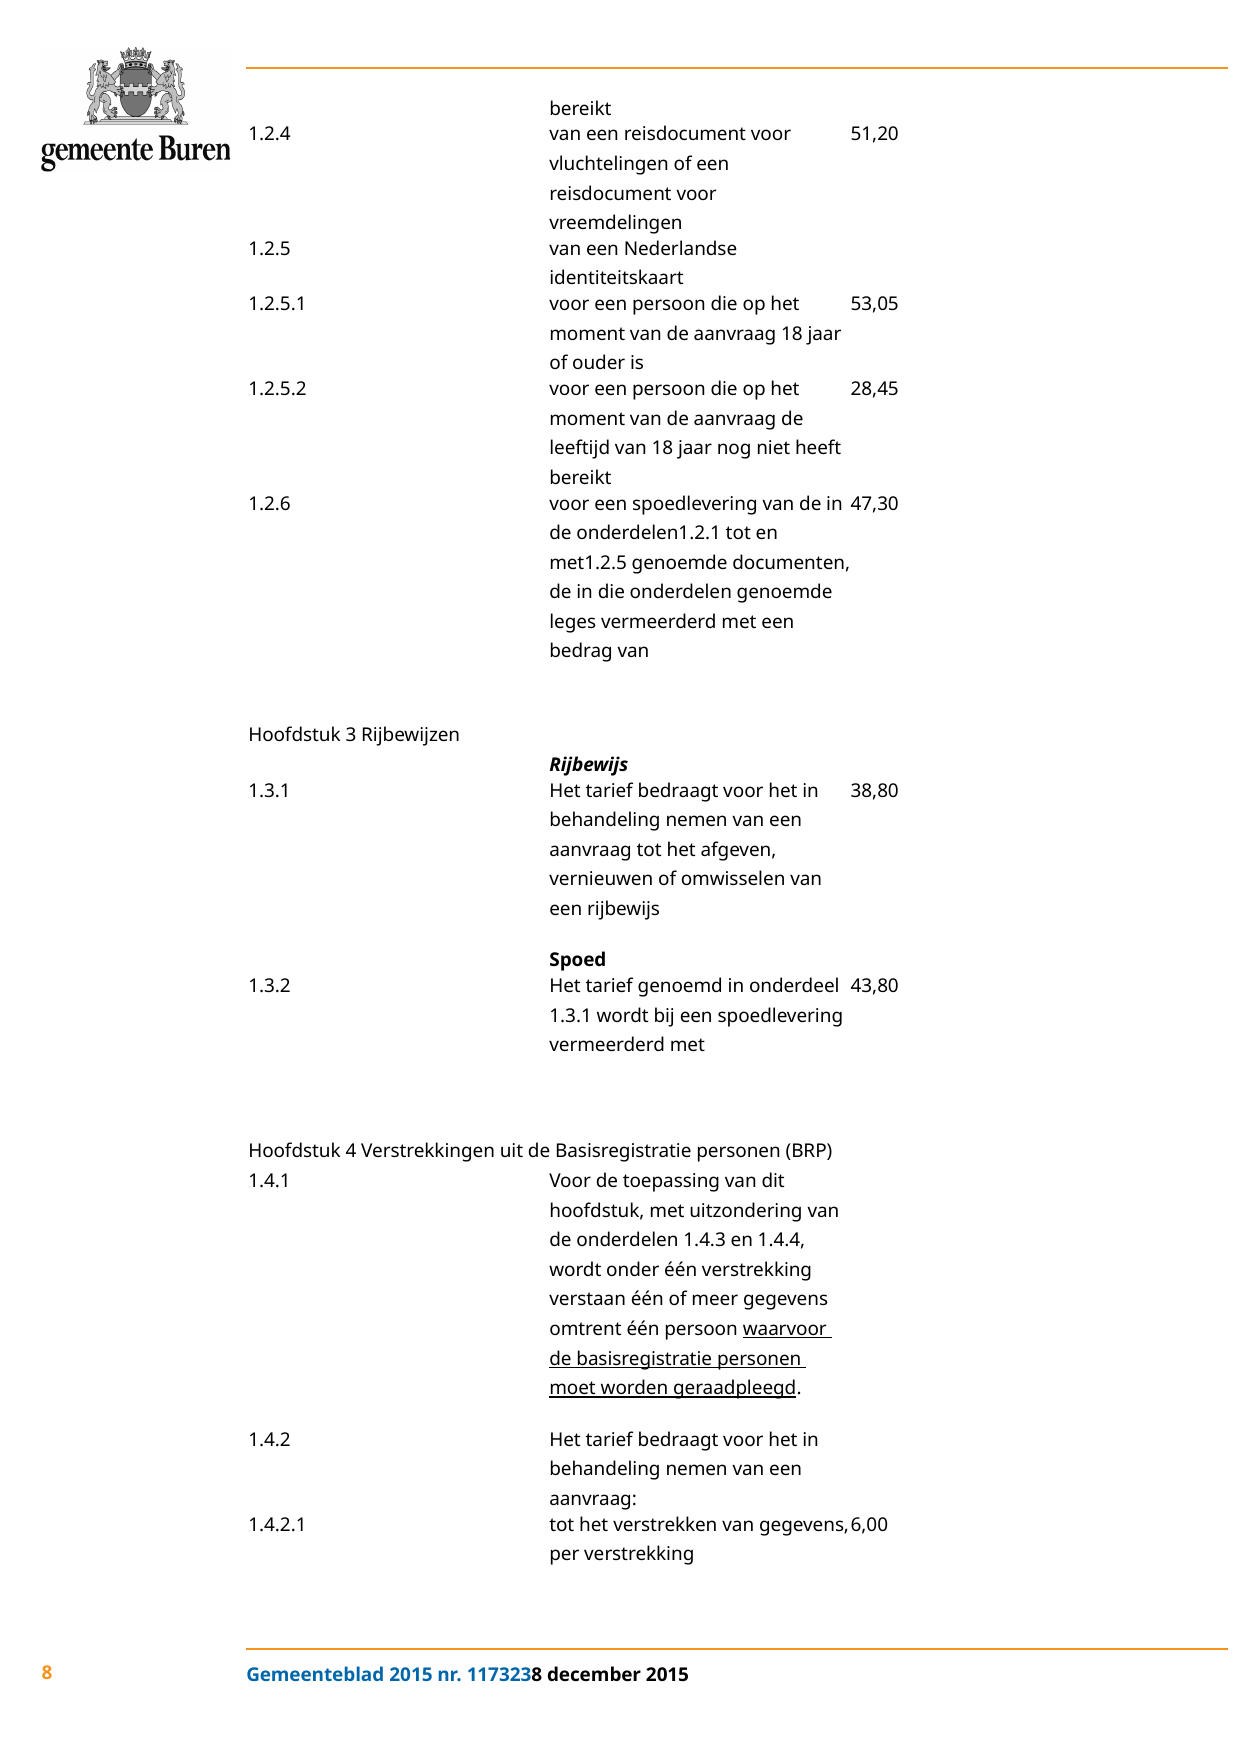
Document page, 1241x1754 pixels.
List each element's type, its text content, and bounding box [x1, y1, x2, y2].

picture [41, 47, 231, 172]
table_cell 51,20 [850, 121, 1152, 235]
table_header [248, 751, 549, 777]
table_cell 1.4.2 [248, 1426, 549, 1511]
table_header [248, 693, 549, 718]
table_cell [248, 921, 549, 947]
table_cell [549, 1109, 850, 1134]
table_cell [248, 1400, 549, 1426]
table_cell [248, 1083, 549, 1109]
table_cell [850, 1083, 1152, 1109]
table_cell 1.2.5.1 [248, 290, 549, 375]
text Hoofdstuk 3 Rijbewijzen [248, 721, 1152, 747]
table_cell [248, 95, 549, 121]
table_header [549, 693, 850, 718]
table_header [850, 693, 1152, 718]
table_cell [850, 1566, 1152, 1592]
table_cell van een reisdocument voor vluchtelingen of een reisdocument voor vreemdelingen [549, 121, 850, 235]
table_cell [850, 95, 1152, 121]
table_cell [850, 1400, 1152, 1426]
table_cell [248, 1566, 549, 1592]
table_cell voor een persoon die op het moment van de aanvraag de leeftijd van 18 jaar nog niet heeft bereikt [549, 375, 850, 490]
table_cell 53,05 [850, 290, 1152, 375]
table_cell [850, 235, 1152, 290]
table_cell 1.2.5 [248, 235, 549, 290]
table_cell bereikt [549, 95, 850, 121]
table_cell [549, 663, 850, 689]
table_cell [850, 1109, 1152, 1134]
table_cell 38,80 [850, 777, 1152, 921]
table_cell 1.3.1 [248, 777, 549, 921]
table_cell [248, 1057, 549, 1083]
table_cell [850, 947, 1152, 972]
table_cell 28,45 [850, 375, 1152, 490]
table_header [850, 1167, 1152, 1400]
table_header [850, 751, 1152, 777]
table_cell [549, 1400, 850, 1426]
table_cell 1.2.4 [248, 121, 549, 235]
table_cell Het tarief bedraagt voor het in behandeling nemen van een aanvraag tot het afgeven, vernieuwen of omwisselen van een rijbewijs [549, 777, 850, 921]
table_cell [549, 1057, 850, 1083]
text Hoofdstuk 4 Verstrekkingen uit de Basisregistratie personen (BRP) [248, 1138, 1152, 1163]
table_header Voor de toepassing van dit hoofdstuk, met uitzondering van de onderdelen 1.4.3 en 1.4.4, wordt onder één verstrekking verstaan één of meer gegevens omtrent één persoon waarvoor de basisregistratie personen moet worden geraadpleegd. [549, 1167, 850, 1400]
table_cell [549, 921, 850, 947]
table_cell [850, 1057, 1152, 1083]
table_cell [549, 1083, 850, 1109]
table_cell van een Nederlandse identiteitskaart [549, 235, 850, 290]
table_cell [248, 663, 549, 689]
table_cell [850, 663, 1152, 689]
table_cell 1.2.6 [248, 490, 549, 663]
table_cell [248, 947, 549, 972]
table_cell Het tarief genoemd in onderdeel 1.3.1 wordt bij een spoedlevering vermeerderd met [549, 972, 850, 1057]
table_header Rijbewijs [549, 751, 850, 777]
table_cell [248, 1109, 549, 1134]
table_cell 1.2.5.2 [248, 375, 549, 490]
table_cell voor een persoon die op het moment van de aanvraag 18 jaar of ouder is [549, 290, 850, 375]
table_cell [850, 1426, 1152, 1511]
table_cell [850, 921, 1152, 947]
table_cell Het tarief bedraagt voor het in behandeling nemen van een aanvraag: [549, 1426, 850, 1511]
table_cell voor een spoedlevering van de in de onderdelen1.2.1 tot en met1.2.5 genoemde documenten, de in die onderdelen genoemde leges vermeerderd met een bedrag van [549, 490, 850, 663]
table_header 1.4.1 [248, 1167, 549, 1400]
table_cell 43,80 [850, 972, 1152, 1057]
table_cell 47,30 [850, 490, 1152, 663]
table_cell Spoed [549, 947, 850, 972]
table_cell 1.4.2.1 [248, 1511, 549, 1566]
table_cell [549, 1566, 850, 1592]
table_cell 6,00 [850, 1511, 1152, 1566]
table_cell tot het verstrekken van gegevens, per verstrekking [549, 1511, 850, 1566]
table_cell 1.3.2 [248, 972, 549, 1057]
